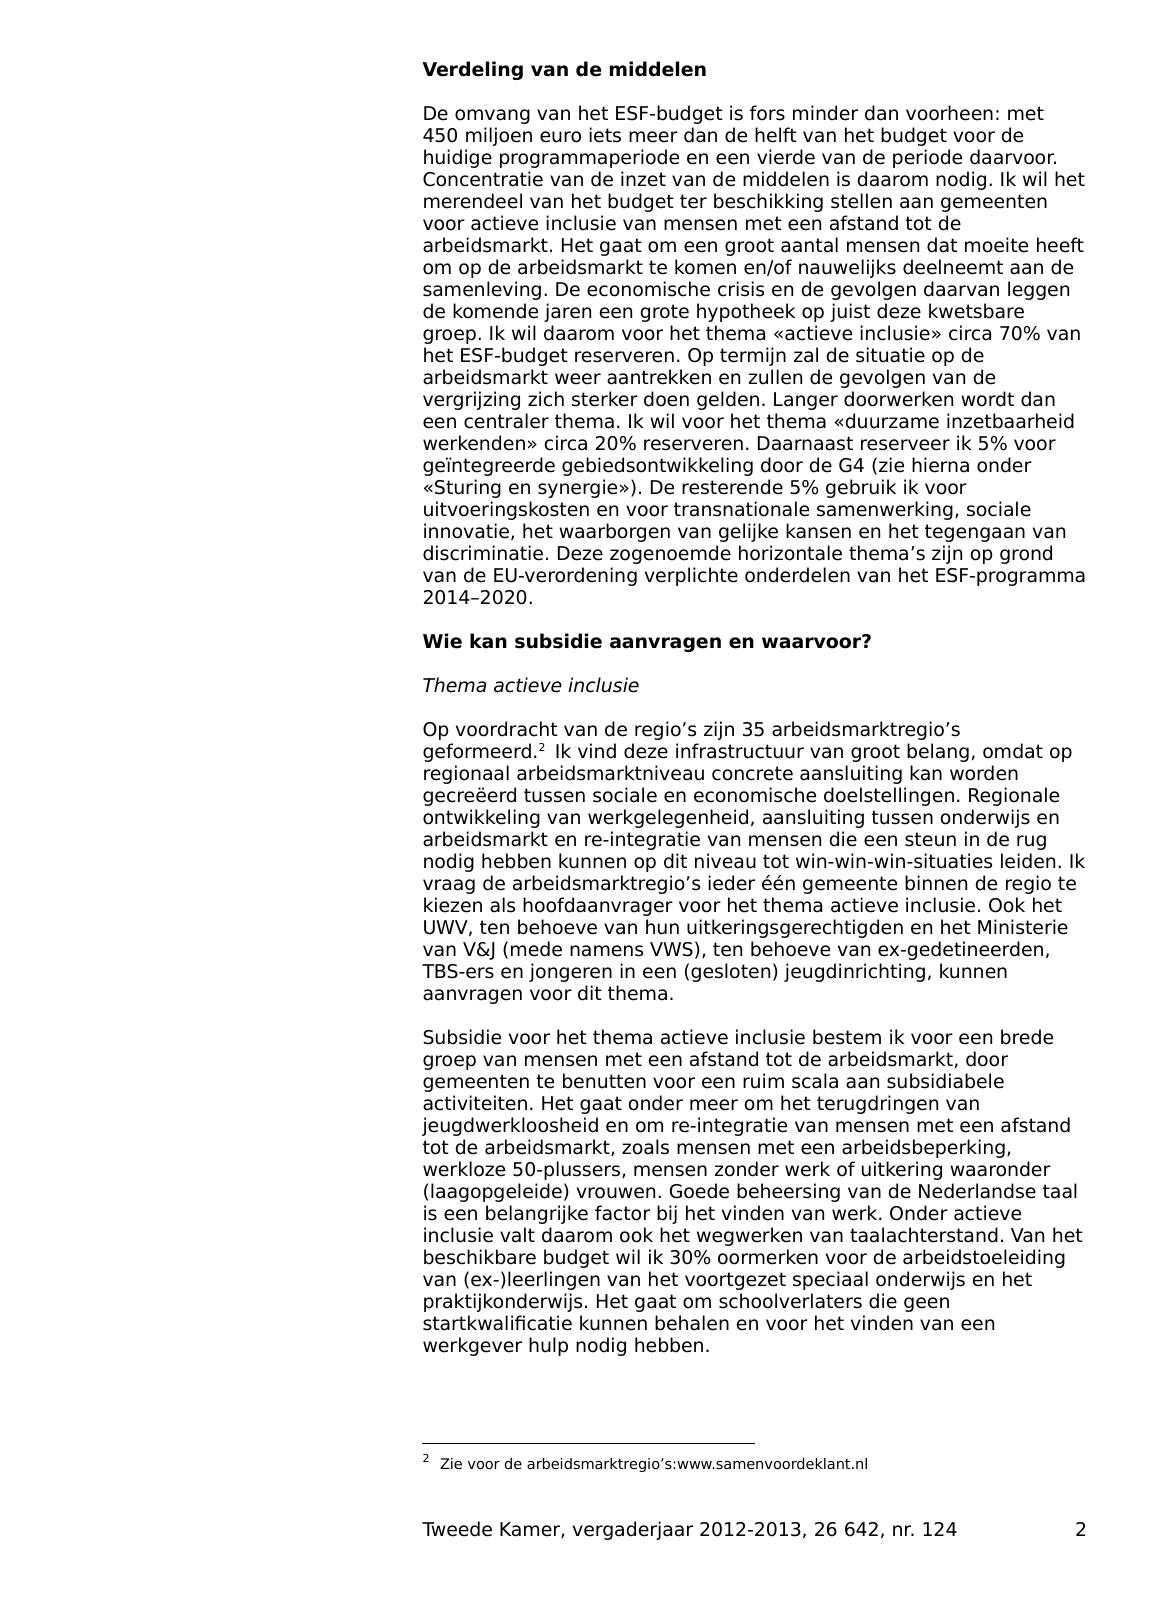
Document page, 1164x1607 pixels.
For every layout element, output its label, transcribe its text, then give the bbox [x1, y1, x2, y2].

text De omvang van het ESF-budget is fors minder dan voorheen: met 450 miljoen euro iets meer dan de helft van het budget voor de huidige programmaperiode en een vierde van de periode daarvoor. Concentratie van de inzet van de middelen is daarom nodig. Ik wil het merendeel van het budget ter beschikking stellen aan gemeenten voor actieve inclusie van mensen met een afstand tot de arbeidsmarkt. Het gaat om een groot aantal mensen dat moeite heeft om op de arbeidsmarkt te komen en/of nauwelijks deelneemt aan de samenleving. De economische crisis en de gevolgen daarvan leggen de komende jaren een grote hypotheek op juist deze kwetsbare groep. Ik wil daarom voor het thema «actieve inclusie» circa 70% van het ESF-budget reserveren. Op termijn zal de situatie op de arbeidsmarkt weer aantrekken en zullen de gevolgen van de vergrijzing zich sterker doen gelden. Langer doorwerken wordt dan een centraler thema. Ik wil voor het thema «duurzame inzetbaarheid werkenden» circa 20% reserveren. Daarnaast reserveer ik 5% voor geïntegreerde gebiedsontwikkeling door de G4 (zie hierna onder «Sturing en synergie»). De resterende 5% gebruik ik voor uitvoeringskosten en voor transnationale samenwerking, sociale innovatie, het waarborgen van gelijke kansen en het tegengaan van discriminatie. Deze zogenoemde horizontale thema’s zijn op grond van de EU-verordening verplichte onderdelen van het ESF-programma 2014–2020. [422, 103, 1087, 609]
subtitle Wie kan subsidie aanvragen en waarvoor? [422, 631, 1087, 653]
text Subsidie voor het thema actieve inclusie bestem ik voor een brede groep van mensen met een afstand tot de arbeidsmarkt, door gemeenten te benutten voor een ruim scala aan subsidiabele activiteiten. Het gaat onder meer om het terugdringen van jeugdwerkloosheid en om re-integratie van mensen met een afstand tot de arbeidsmarkt, zoals mensen met een arbeidsbeperking, werkloze 50-plussers, mensen zonder werk of uitkering waaronder (laagopgeleide) vrouwen. Goede beheersing van de Nederlandse taal is een belangrijke factor bij het vinden van werk. Onder actieve inclusie valt daarom ook het wegwerken van taalachterstand. Van het beschikbare budget wil ik 30% oormerken voor de arbeidstoeleiding van (ex-)leerlingen van het voortgezet speciaal onderwijs en het praktijkonderwijs. Het gaat om schoolverlaters die geen startkwalificatie kunnen behalen en voor het vinden van een werkgever hulp nodig hebben. [422, 1027, 1087, 1357]
subtitle Verdeling van de middelen [422, 59, 1087, 81]
subtitle Thema actieve inclusie [422, 675, 1087, 697]
text Zie voor de arbeidsmarktregio’s:www.samenvoordeklant.nl [422, 1452, 1087, 1474]
text Op voordracht van de regio’s zijn 35 arbeidsmarktregio’s geformeerd. Ik vind deze infrastructuur van groot belang, omdat op regionaal arbeidsmarktniveau concrete aansluiting kan worden gecreëerd tussen sociale en economische doelstellingen. Regionale ontwikkeling van werkgelegenheid, aansluiting tussen onderwijs en arbeidsmarkt en re-integratie van mensen die een steun in de rug nodig hebben kunnen op dit niveau tot win-win-win-situaties leiden. Ik vraag de arbeidsmarktregio’s ieder één gemeente binnen de regio te kiezen als hoofdaanvrager voor het thema actieve inclusie. Ook het UWV, ten behoeve van hun uitkeringsgerechtigden en het Ministerie van V&J (mede namens VWS), ten behoeve van ex-gedetineerden, TBS-ers en jongeren in een (gesloten) jeugdinrichting, kunnen aanvragen voor dit thema. [422, 719, 1087, 1005]
